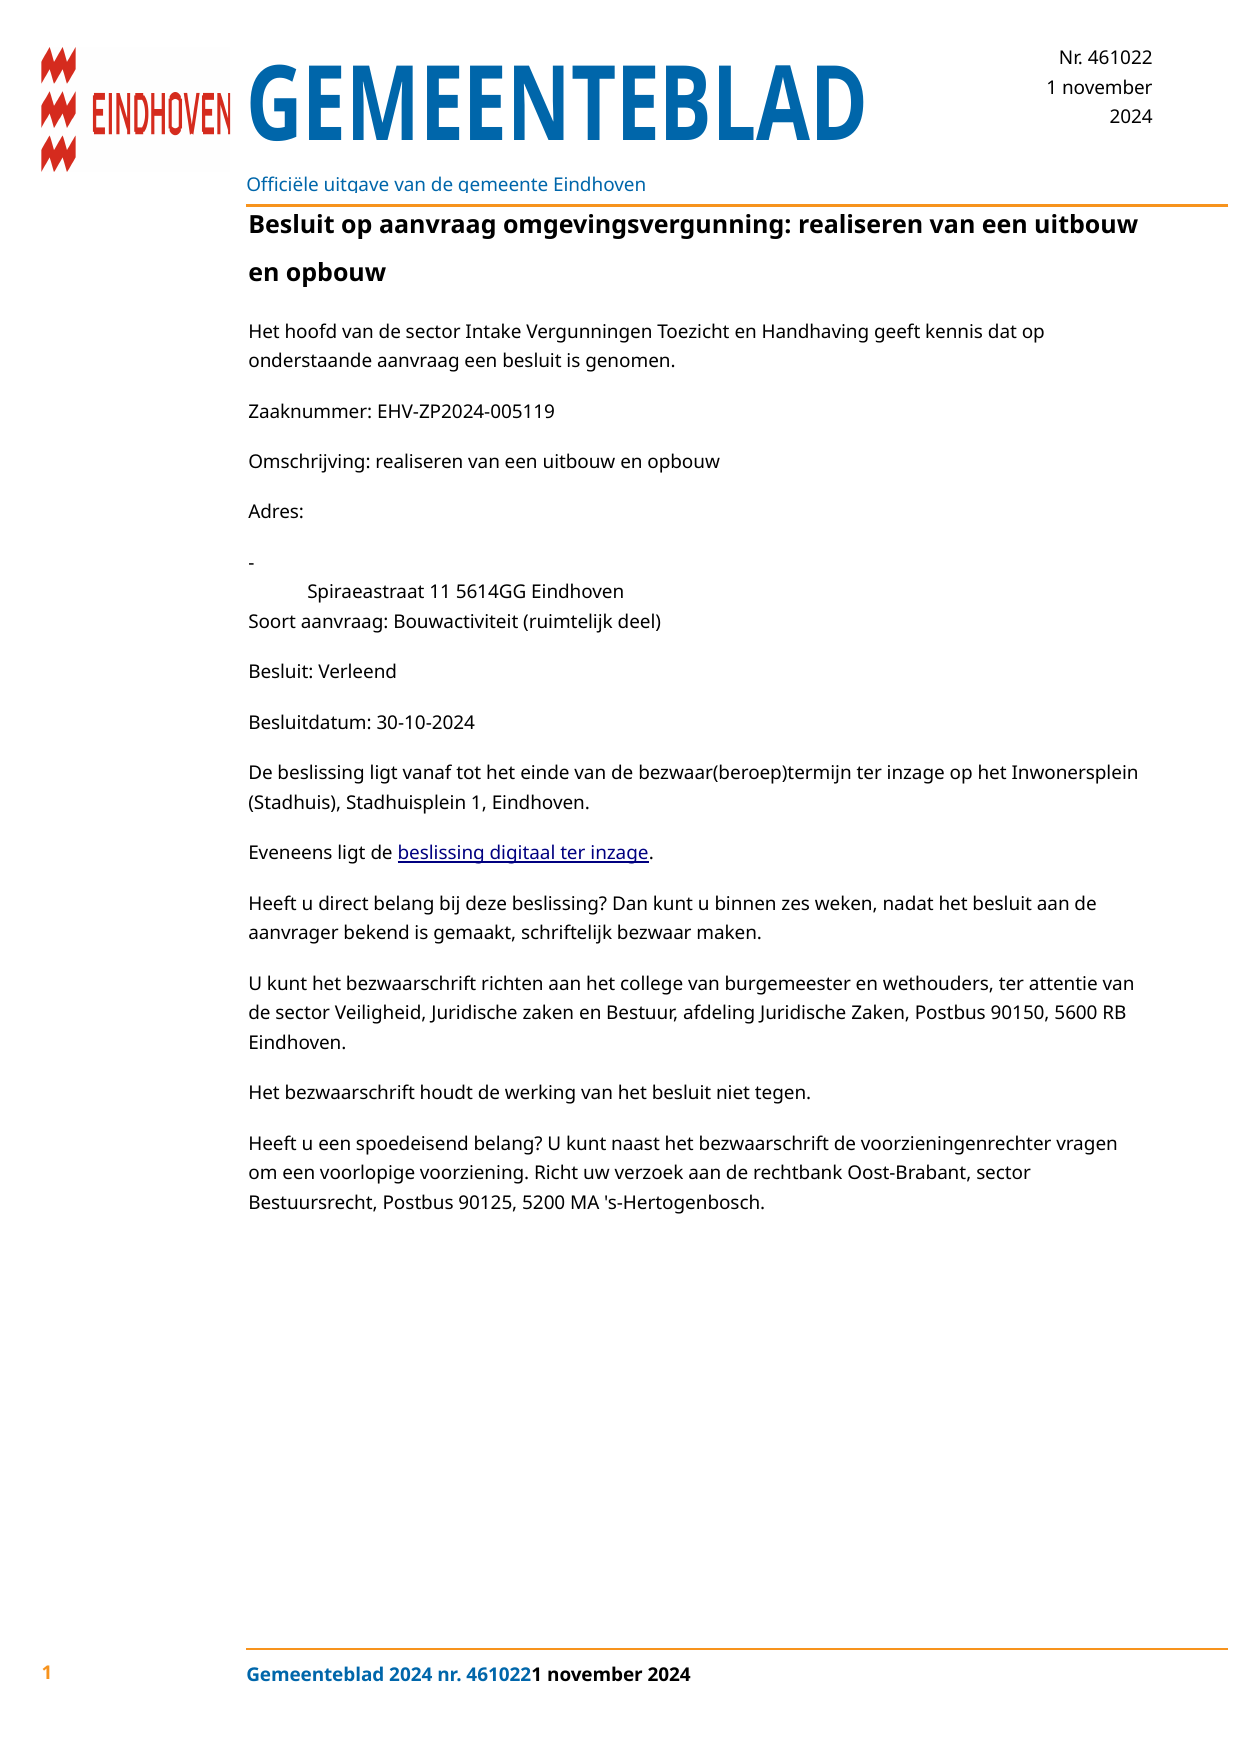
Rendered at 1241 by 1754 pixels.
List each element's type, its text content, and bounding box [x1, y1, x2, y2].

picture [41, 47, 231, 172]
list Spiraeastraat 11 5614GG Eindhoven [248, 579, 1152, 604]
text Adres: [248, 499, 1152, 524]
text Omschrijving: realiseren van een uitbouw en opbouw [248, 448, 1152, 474]
text U kunt het bezwaarschrift richten aan het college van burgemeester en wethouders, ter attentie van de sector Veiligheid, Juridische zaken en Bestuur, afdeling Juridische Zaken, Postbus 90150, 5600 RB Eindhoven. [248, 970, 1152, 1055]
text Het hoofd van de sector Intake Vergunningen Toezicht en Handhaving geeft kennis dat op onderstaande aanvraag een besluit is genomen. [248, 318, 1152, 373]
text Besluit op aanvraag omgevingsvergunning: realiseren van een uitbouw en opbouw [248, 207, 1152, 288]
text Eveneens ligt de beslissing digitaal ter inzage. [248, 839, 1152, 865]
text Het bezwaarschrift houdt de werking van het besluit niet tegen. [248, 1079, 1152, 1105]
text Besluit: Verleend [248, 659, 1152, 684]
text Zaaknummer: EHV-ZP2024-005119 [248, 398, 1152, 424]
text Heeft u direct belang bij deze beslissing? Dan kunt u binnen zes weken, nadat het besluit aan de aanvrager bekend is gemaakt, schriftelijk bezwaar maken. [248, 890, 1152, 945]
text Soort aanvraag: Bouwactiviteit (ruimtelijk deel) [248, 608, 1152, 634]
text De beslissing ligt vanaf tot het einde van de bezwaar(beroep)termijn ter inzage op het Inwonersplein (Stadhuis), Stadhuisplein 1, Eindhoven. [248, 759, 1152, 815]
text Heeft u een spoedeisend belang? U kunt naast het bezwaarschrift de voorzieningenrechter vragen om een voorlopige voorziening. Richt uw verzoek aan de rechtbank Oost-Brabant, sector Bestuursrecht, Postbus 90125, 5200 MA 's-Hertogenbosch. [248, 1130, 1152, 1215]
text Besluitdatum: 30-10-2024 [248, 709, 1152, 735]
